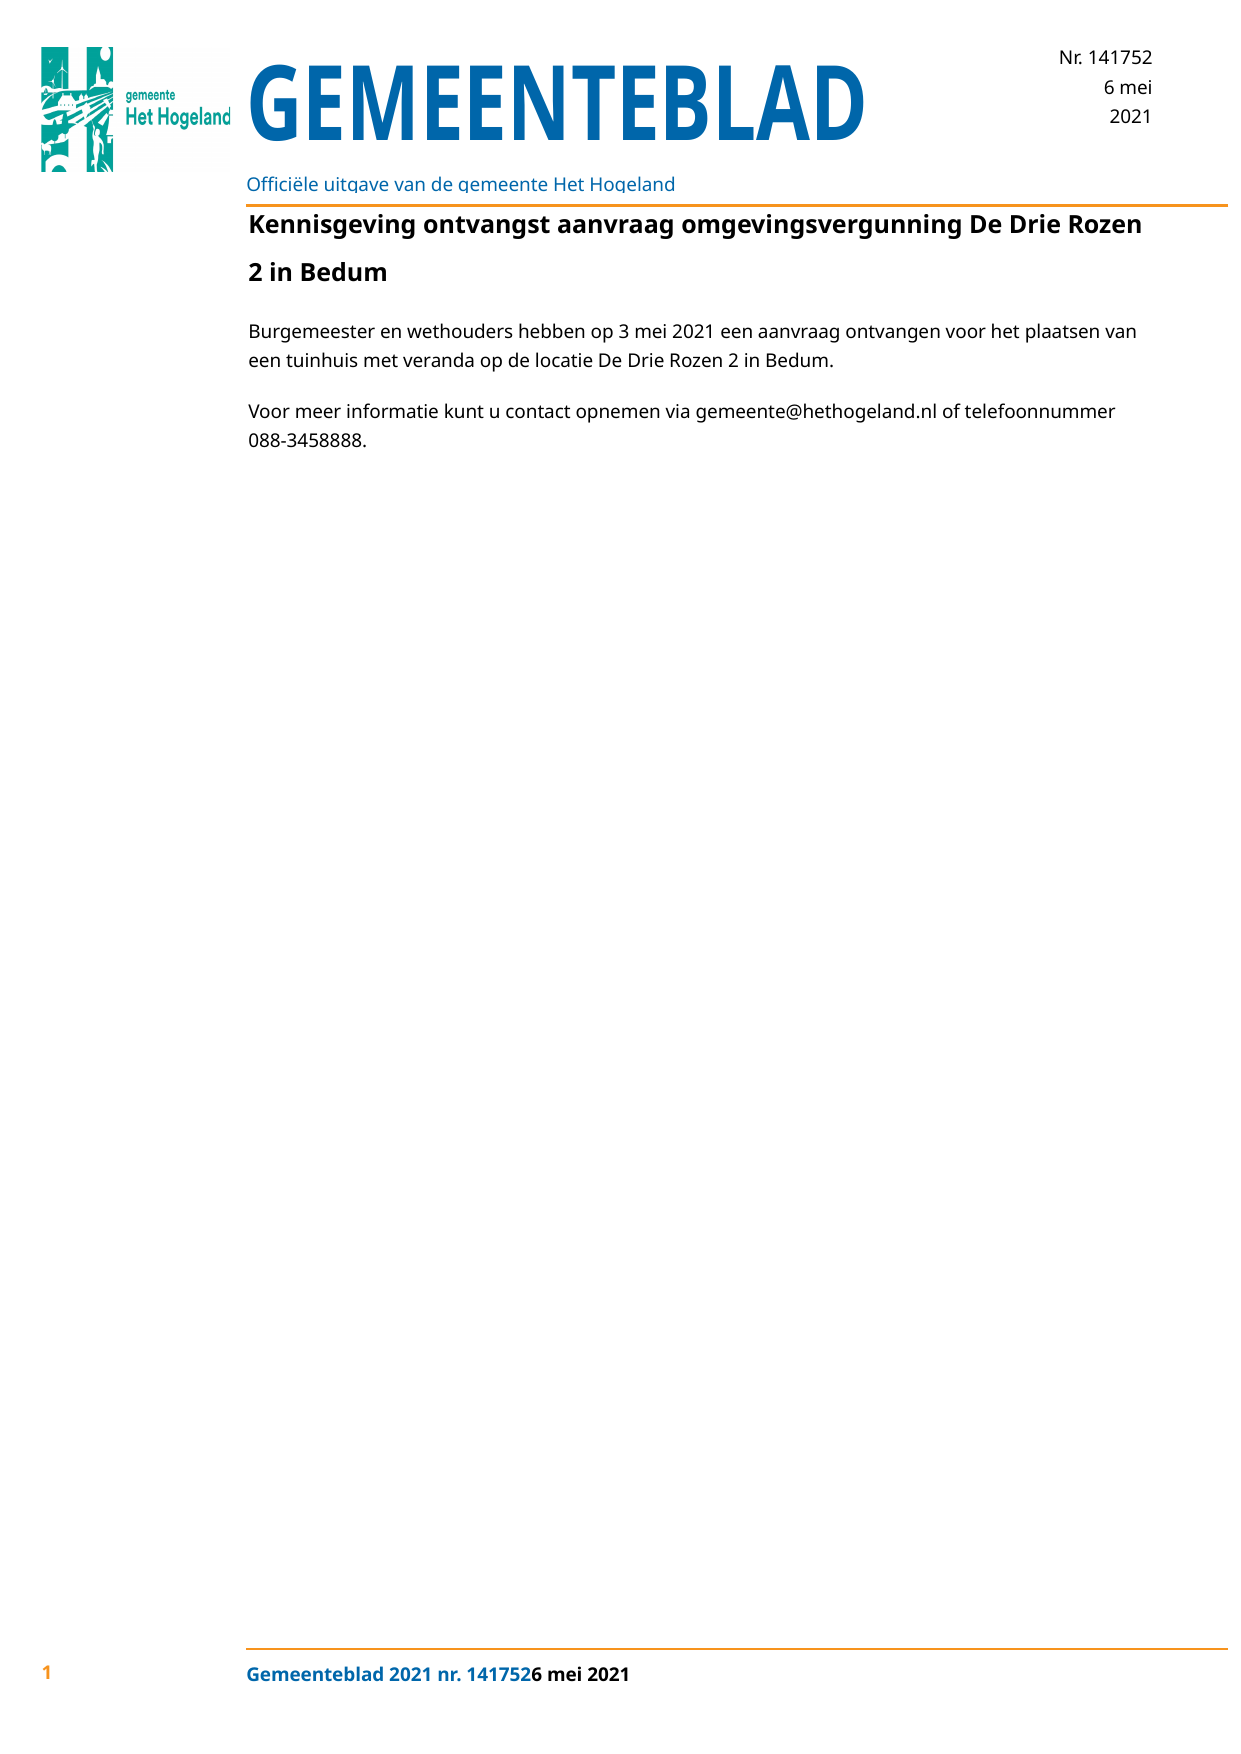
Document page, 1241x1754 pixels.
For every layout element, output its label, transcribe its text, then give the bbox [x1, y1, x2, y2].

text Voor meer informatie kunt u contact opnemen via gemeente@hethogeland.nl of telefoonnummer 088-3458888. [248, 398, 1152, 453]
picture [41, 47, 231, 172]
text Kennisgeving ontvangst aanvraag omgevingsvergunning De Drie Rozen 2 in Bedum [248, 207, 1152, 288]
text Burgemeester en wethouders hebben op 3 mei 2021 een aanvraag ontvangen voor het plaatsen van een tuinhuis met veranda op de locatie De Drie Rozen 2 in Bedum. [248, 318, 1152, 373]
